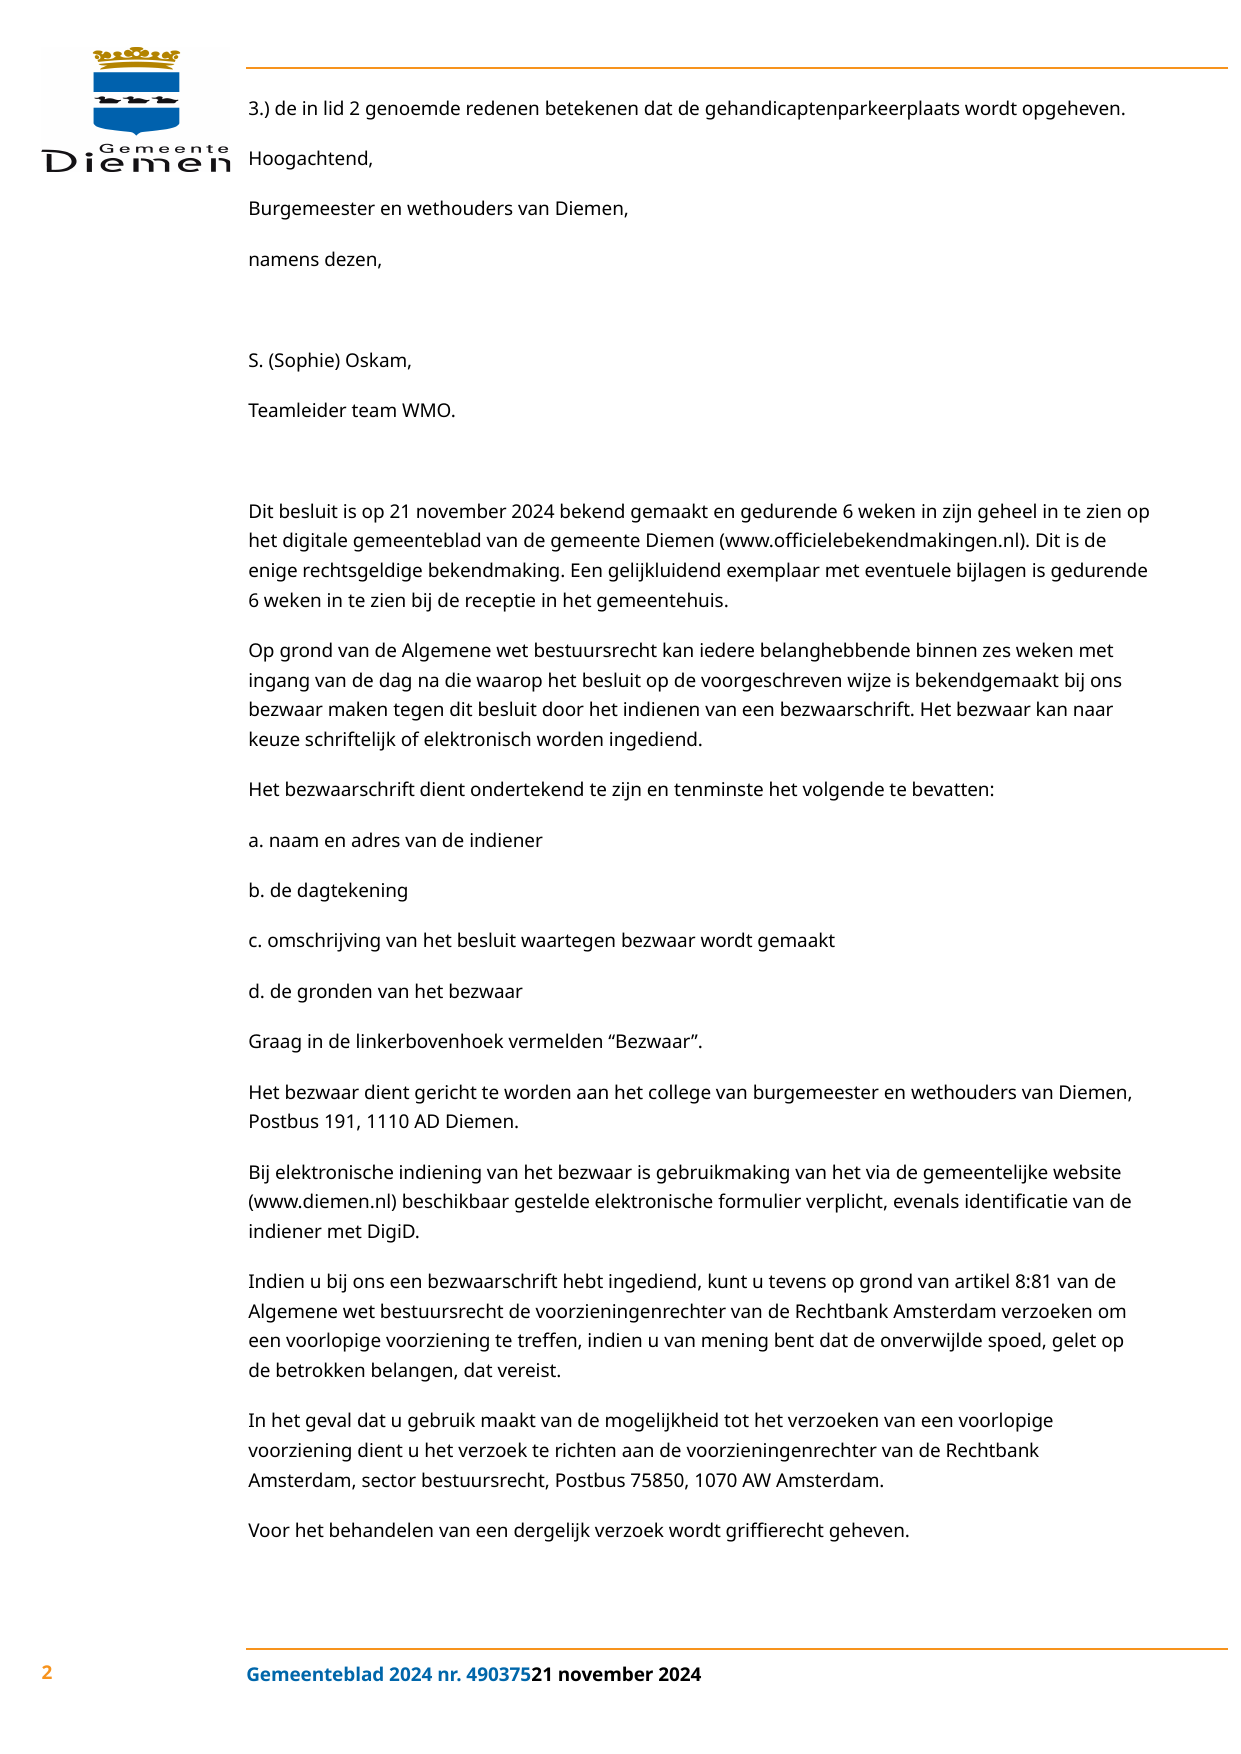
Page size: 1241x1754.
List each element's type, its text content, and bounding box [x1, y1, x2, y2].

text Het bezwaar dient gericht te worden aan het college van burgemeester en wethouders van Diemen, Postbus 191, 1110 AD Diemen. [248, 1079, 1152, 1134]
text c. omschrijving van het besluit waartegen bezwaar wordt gemaakt [248, 928, 1152, 953]
text Indien u bij ons een bezwaarschrift hebt ingediend, kunt u tevens op grond van artikel 8:81 van de Algemene wet bestuursrecht de voorzieningenrechter van de Rechtbank Amsterdam verzoeken om een voorlopige voorziening te treffen, indien u van mening bent dat de onverwijlde spoed, gelet op de betrokken belangen, dat vereist. [248, 1268, 1152, 1383]
text Graag in de linkerbovenhoek vermelden “Bezwaar”. [248, 1028, 1152, 1054]
text 3.) de in lid 2 genoemde redenen betekenen dat de gehandicaptenparkeerplaats wordt opgeheven. [248, 95, 1152, 121]
text Op grond van de Algemene wet bestuursrecht kan iedere belanghebbende binnen zes weken met ingang van de dag na die waarop het besluit op de voorgeschreven wijze is bekendgemaakt bij ons bezwaar maken tegen dit besluit door het indienen van een bezwaarschrift. Het bezwaar kan naar keuze schriftelijk of elektronisch worden ingediend. [248, 637, 1152, 752]
text Burgemeester en wethouders van Diemen, [248, 196, 1152, 221]
text b. de dagtekening [248, 877, 1152, 903]
text Teamleider team WMO. [248, 397, 1152, 423]
text d. de gronden van het bezwaar [248, 978, 1152, 1004]
text Dit besluit is op 21 november 2024 bekend gemaakt en gedurende 6 weken in zijn geheel in te zien op het digitale gemeenteblad van de gemeente Diemen (www.officielebekendmakingen.nl). Dit is de enige rechtsgeldige bekendmaking. Een gelijkluidend exemplaar met eventuele bijlagen is gedurende 6 weken in te zien bij de receptie in het gemeentehuis. [248, 498, 1152, 613]
picture [41, 47, 231, 172]
text In het geval dat u gebruik maakt van de mogelijkheid tot het verzoeken van een voorlopige voorziening dient u het verzoek te richten aan de voorzieningenrechter van de Rechtbank Amsterdam, sector bestuursrecht, Postbus 75850, 1070 AW Amsterdam. [248, 1408, 1152, 1493]
text a. naam en adres van de indiener [248, 827, 1152, 853]
text namens dezen, [248, 246, 1152, 272]
text Bij elektronische indiening van het bezwaar is gebruikmaking van het via de gemeentelijke website (www.diemen.nl) beschikbaar gestelde elektronische formulier verplicht, evenals identificatie van de indiener met DigiD. [248, 1159, 1152, 1244]
text Het bezwaarschrift dient ondertekend te zijn en tenminste het volgende te bevatten: [248, 776, 1152, 802]
text S. (Sophie) Oskam, [248, 347, 1152, 373]
text Voor het behandelen van een dergelijk verzoek wordt griffierecht geheven. [248, 1517, 1152, 1543]
text Hoogachtend, [248, 145, 1152, 171]
